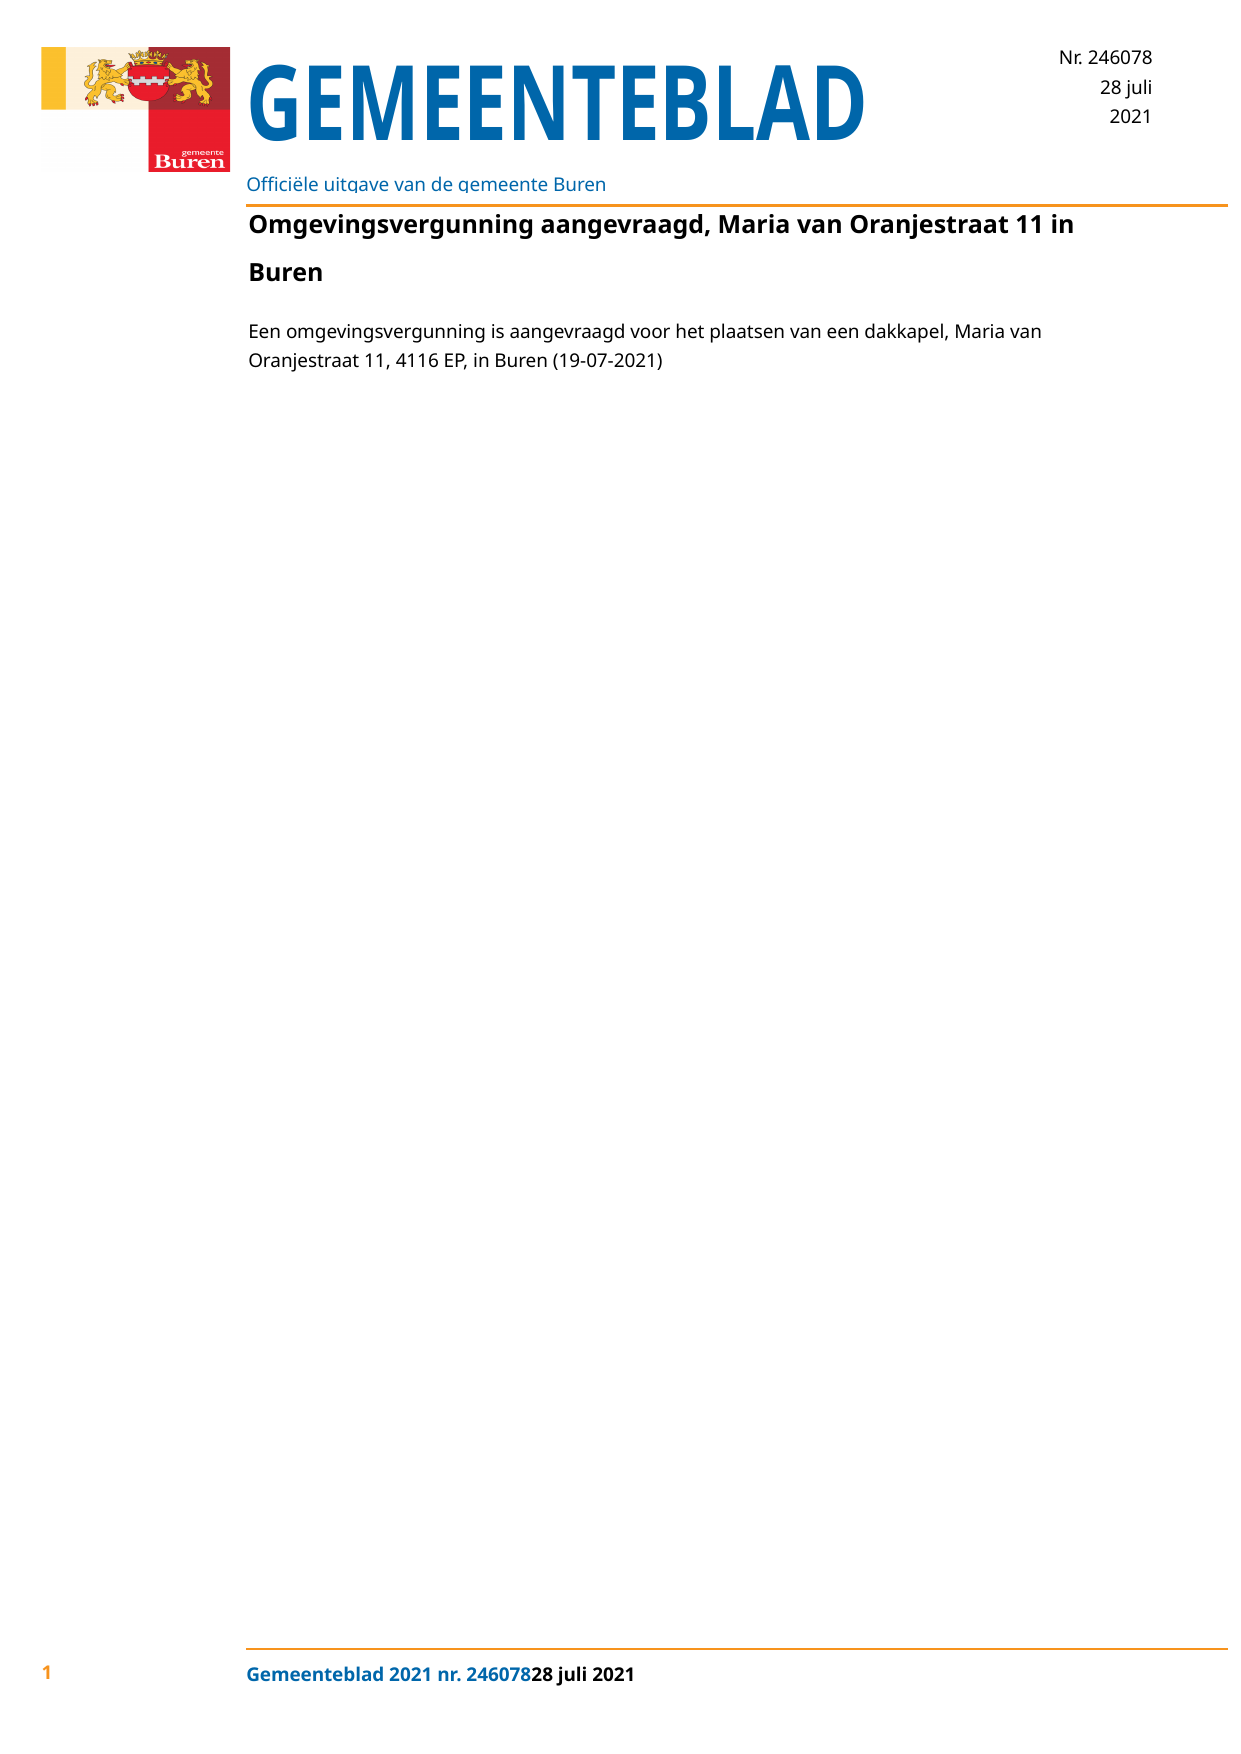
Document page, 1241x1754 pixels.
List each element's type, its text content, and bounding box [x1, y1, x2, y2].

picture [41, 47, 231, 172]
text Een omgevingsvergunning is aangevraagd voor het plaatsen van een dakkapel, Maria van Oranjestraat 11, 4116 EP, in Buren (19-07-2021) [248, 318, 1152, 373]
text Omgevingsvergunning aangevraagd, Maria van Oranjestraat 11 in Buren [248, 207, 1152, 288]
